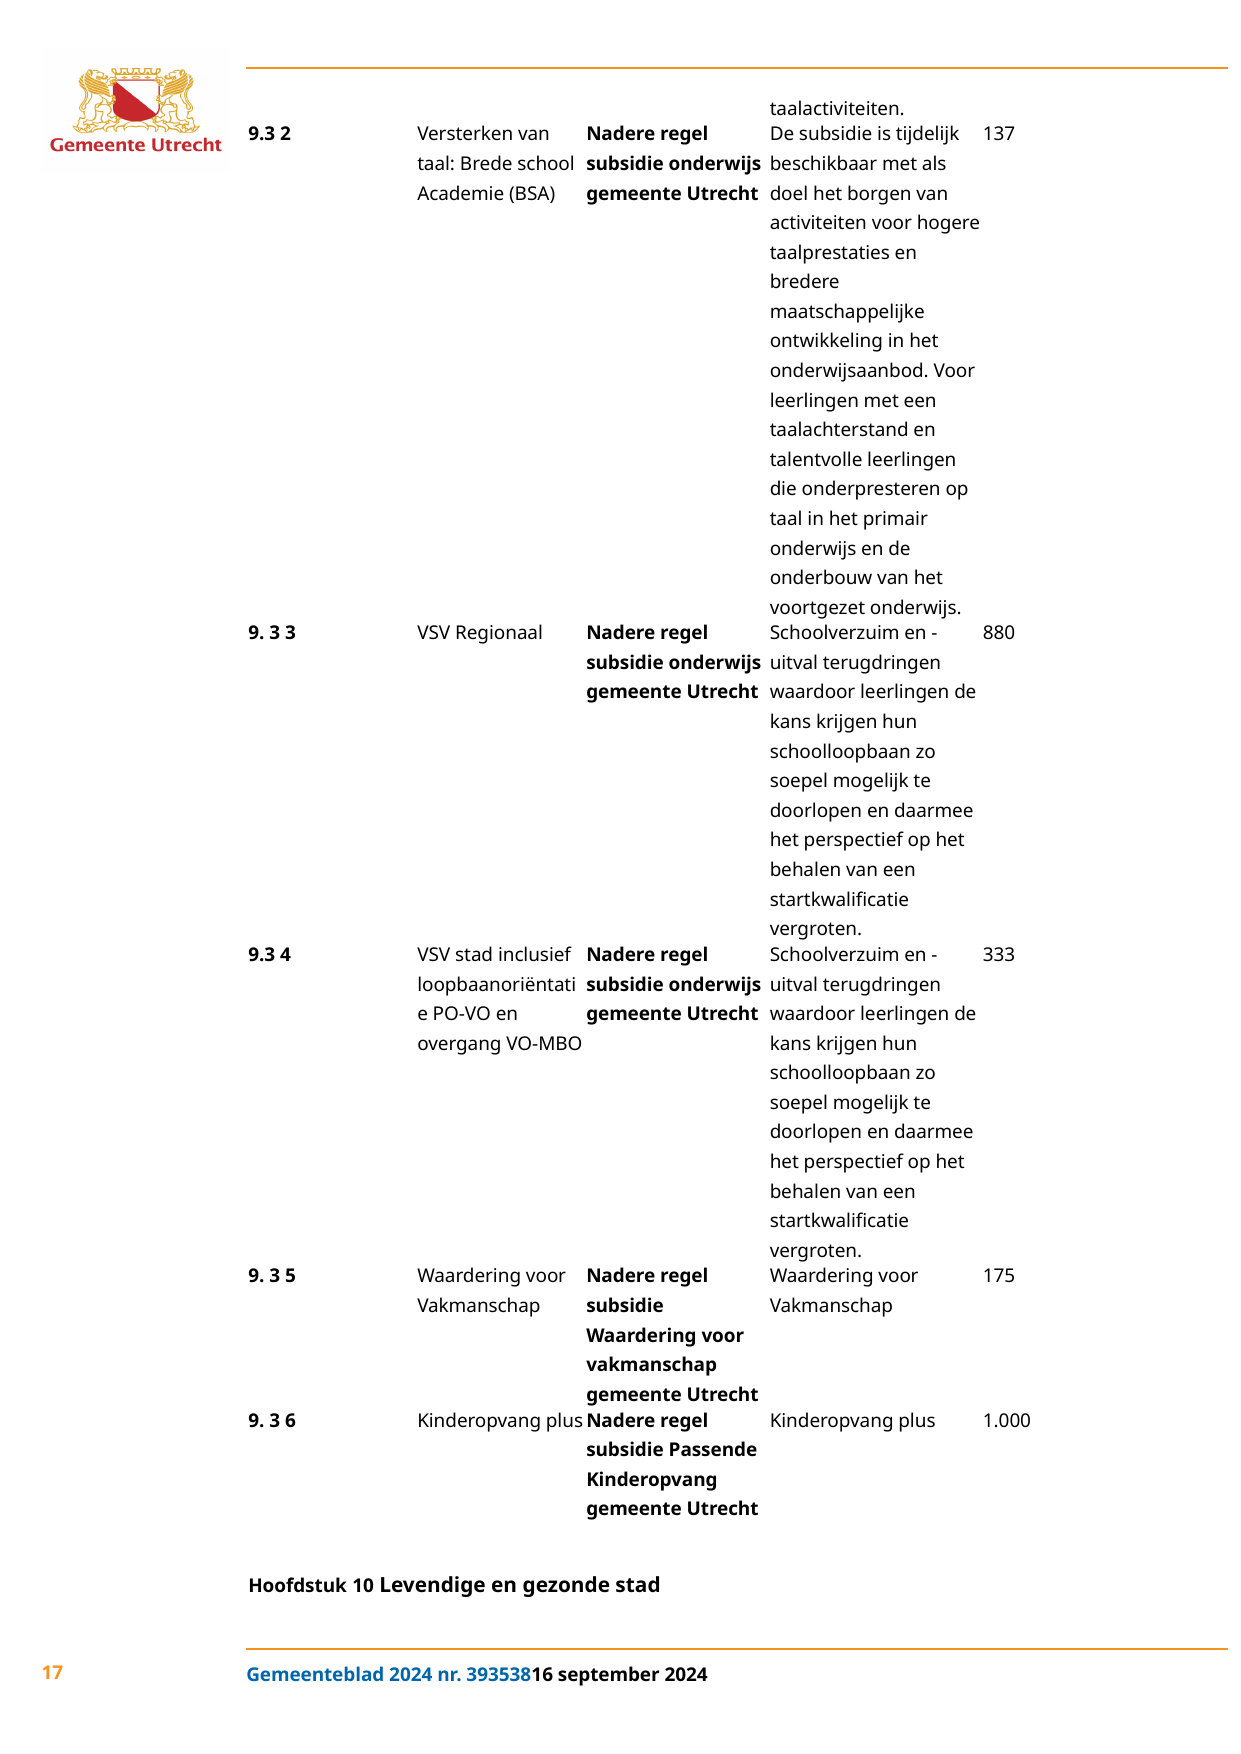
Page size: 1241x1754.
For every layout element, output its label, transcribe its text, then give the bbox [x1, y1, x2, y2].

table_cell 9. 3 3 [248, 620, 417, 941]
table_cell Nadere regel subsidie Waardering voor vakmanschap gemeente Utrecht [586, 1263, 769, 1407]
table_cell Kinderopvang plus [417, 1407, 586, 1521]
table_cell Kinderopvang plus [770, 1407, 983, 1521]
table_cell De subsidie is tijdelijk beschikbaar met als doel het borgen van activiteiten voor hogere taalprestaties en bredere maatschappelijke ontwikkeling in het onderwijsaanbod. Voor leerlingen met een taalachterstand en talentvolle leerlingen die onderpresteren op taal in het primair onderwijs en de onderbouw van het voortgezet onderwijs. [770, 121, 983, 619]
table_cell Nadere regel subsidie onderwijs gemeente Utrecht [586, 620, 769, 941]
table_cell VSV Regionaal [417, 620, 586, 941]
table_cell Nadere regel subsidie Passende Kinderopvang gemeente Utrecht [586, 1407, 769, 1521]
table_cell [248, 95, 417, 121]
table_cell VSV stad inclusief loopbaanoriëntatie PO-VO en overgang VO-MBO [417, 941, 586, 1263]
table_cell 137 [983, 121, 1152, 619]
table_cell 9.3 2 [248, 121, 417, 619]
table_cell 880 [983, 620, 1152, 941]
table_cell Schoolverzuim en -uitval terugdringen waardoor leerlingen de kans krijgen hun schoolloopbaan zo soepel mogelijk te doorlopen en daarmee het perspectief op het behalen van een startkwalificatie vergroten. [770, 620, 983, 941]
table_cell [417, 95, 586, 121]
table_cell Schoolverzuim en -uitval terugdringen waardoor leerlingen de kans krijgen hun schoolloopbaan zo soepel mogelijk te doorlopen en daarmee het perspectief op het behalen van een startkwalificatie vergroten. [770, 941, 983, 1263]
table_cell Nadere regel subsidie onderwijs gemeente Utrecht [586, 941, 769, 1263]
table_cell 333 [983, 941, 1152, 1263]
table_cell 175 [983, 1263, 1152, 1407]
table_cell [983, 95, 1152, 121]
table_cell Versterken van taal: Brede school Academie (BSA) [417, 121, 586, 619]
table_cell Waardering voor Vakmanschap [417, 1263, 586, 1407]
text Hoofdstuk 10 Levendige en gezonde stad [248, 1570, 1152, 1598]
table_cell 1.000 [983, 1407, 1152, 1521]
picture [41, 47, 231, 172]
table_cell 9. 3 6 [248, 1407, 417, 1521]
table_cell 9. 3 5 [248, 1263, 417, 1407]
table_cell Nadere regel subsidie onderwijs gemeente Utrecht [586, 121, 769, 619]
table_cell [586, 95, 769, 121]
table_cell taalactiviteiten. [770, 95, 983, 121]
table_cell Waardering voor Vakmanschap [770, 1263, 983, 1407]
table_cell 9.3 4 [248, 941, 417, 1263]
